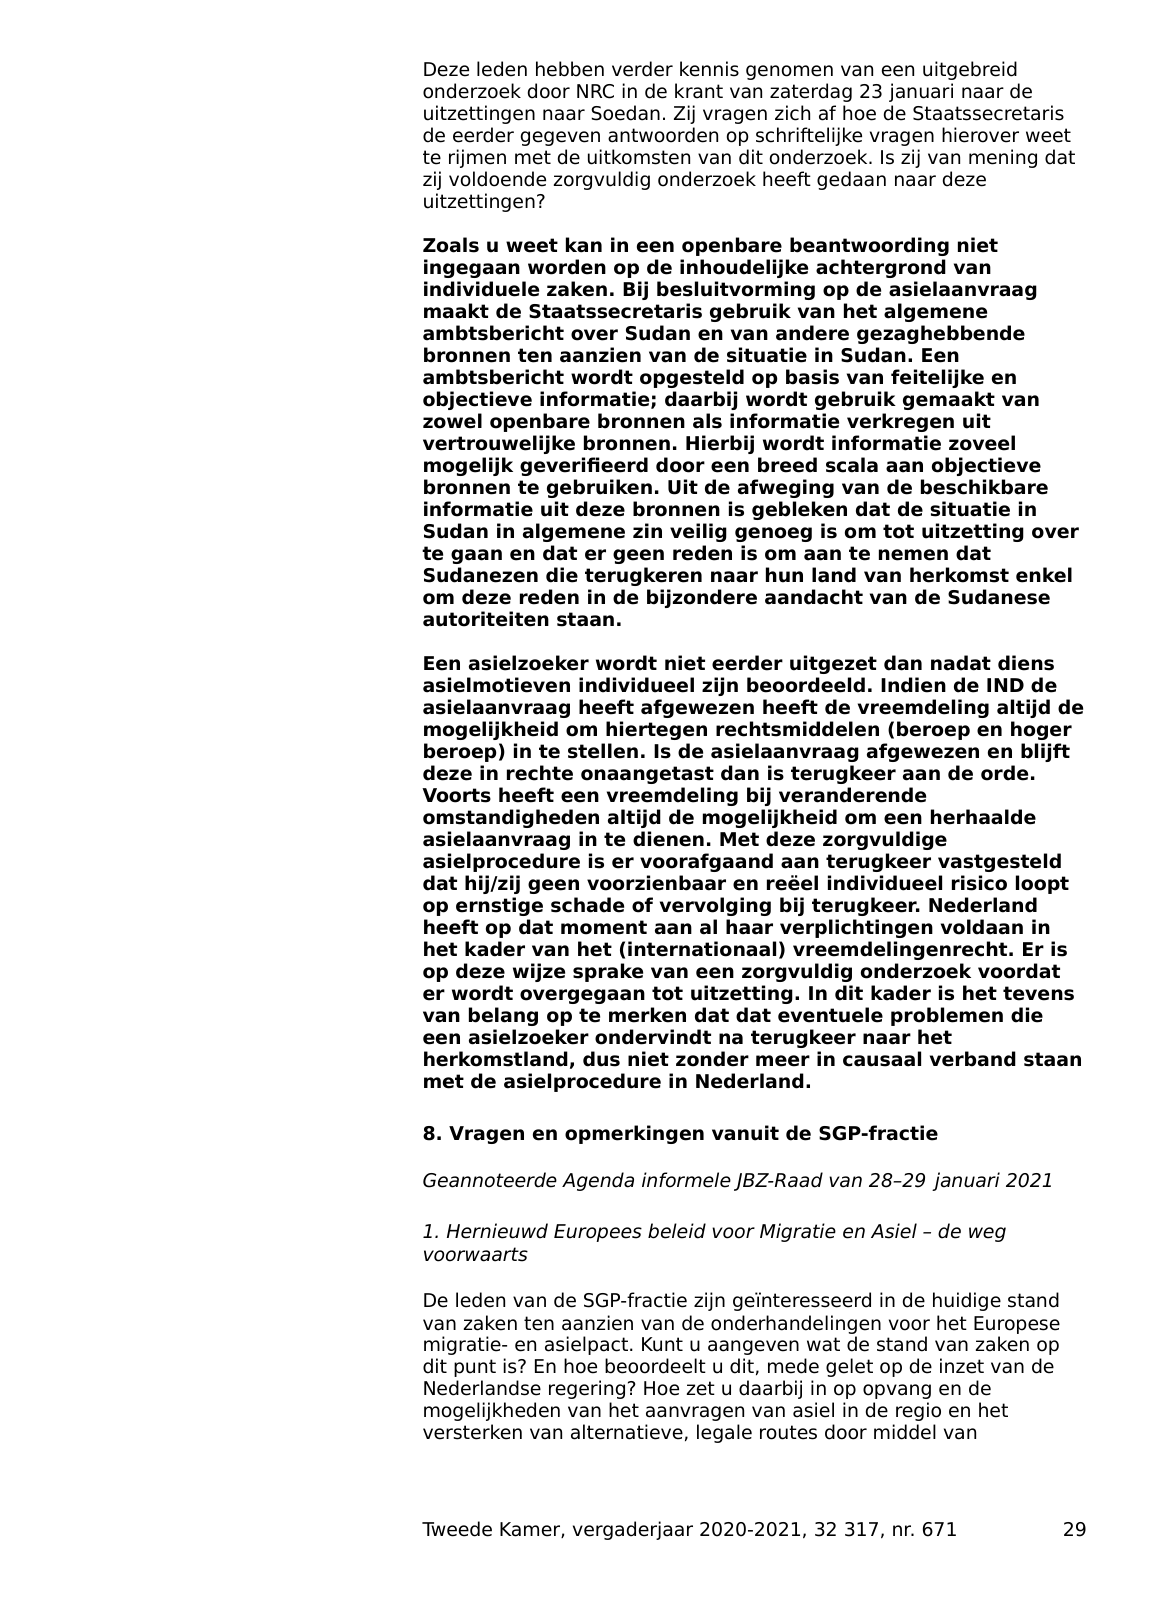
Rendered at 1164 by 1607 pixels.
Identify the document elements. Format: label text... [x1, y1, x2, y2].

text Deze leden hebben verder kennis genomen van een uitgebreid onderzoek door NRC in de krant van zaterdag 23 januari naar de uitzettingen naar Soedan. Zij vragen zich af hoe de Staatssecretaris de eerder gegeven antwoorden op schriftelijke vragen hierover weet te rijmen met de uitkomsten van dit onderzoek. Is zij van mening dat zij voldoende zorgvuldig onderzoek heeft gedaan naar deze uitzettingen? [422, 59, 1087, 213]
subtitle Geannoteerde Agenda informele JBZ-Raad van 28–29 januari 2021 [422, 1169, 1087, 1191]
text De leden van de SGP-fractie zijn geïnteresseerd in de huidige stand van zaken ten aanzien van de onderhandelingen voor het Europese migratie- en asielpact. Kunt u aangeven wat de stand van zaken op dit punt is? En hoe beoordeelt u dit, mede gelet op de inzet van de Nederlandse regering? Hoe zet u daarbij in op opvang en de mogelijkheden van het aanvragen van asiel in de regio en het versterken van alternatieve, legale routes door middel van [422, 1290, 1087, 1444]
subtitle 1. Hernieuwd Europees beleid voor Migratie en Asiel – de weg voorwaarts [422, 1221, 1087, 1265]
subtitle 8. Vragen en opmerkingen vanuit de SGP-fractie [422, 1122, 1087, 1144]
text Een asielzoeker wordt niet eerder uitgezet dan nadat diens asielmotieven individueel zijn beoordeeld. Indien de IND de asielaanvraag heeft afgewezen heeft de vreemdeling altijd de mogelijkheid om hiertegen rechtsmiddelen (beroep en hoger beroep) in te stellen. Is de asielaanvraag afgewezen en blijft deze in rechte onaangetast dan is terugkeer aan de orde. Voorts heeft een vreemdeling bij veranderende omstandigheden altijd de mogelijkheid om een herhaalde asielaanvraag in te dienen. Met deze zorgvuldige asielprocedure is er voorafgaand aan terugkeer vastgesteld dat hij/zij geen voorzienbaar en reëel individueel risico loopt op ernstige schade of vervolging bij terugkeer. Nederland heeft op dat moment aan al haar verplichtingen voldaan in het kader van het (internationaal) vreemdelingenrecht. Er is op deze wijze sprake van een zorgvuldig onderzoek voordat er wordt overgegaan tot uitzetting. In dit kader is het tevens van belang op te merken dat dat eventuele problemen die een asielzoeker ondervindt na terugkeer naar het herkomstland, dus niet zonder meer in causaal verband staan met de asielprocedure in Nederland. [422, 653, 1087, 1092]
text Zoals u weet kan in een openbare beantwoording niet ingegaan worden op de inhoudelijke achtergrond van individuele zaken. Bij besluitvorming op de asielaanvraag maakt de Staatssecretaris gebruik van het algemene ambtsbericht over Sudan en van andere gezaghebbende bronnen ten aanzien van de situatie in Sudan. Een ambtsbericht wordt opgesteld op basis van feitelijke en objectieve informatie; daarbij wordt gebruik gemaakt van zowel openbare bronnen als informatie verkregen uit vertrouwelijke bronnen. Hierbij wordt informatie zoveel mogelijk geverifieerd door een breed scala aan objectieve bronnen te gebruiken. Uit de afweging van de beschikbare informatie uit deze bronnen is gebleken dat de situatie in Sudan in algemene zin veilig genoeg is om tot uitzetting over te gaan en dat er geen reden is om aan te nemen dat Sudanezen die terugkeren naar hun land van herkomst enkel om deze reden in de bijzondere aandacht van de Sudanese autoriteiten staan. [422, 235, 1087, 631]
